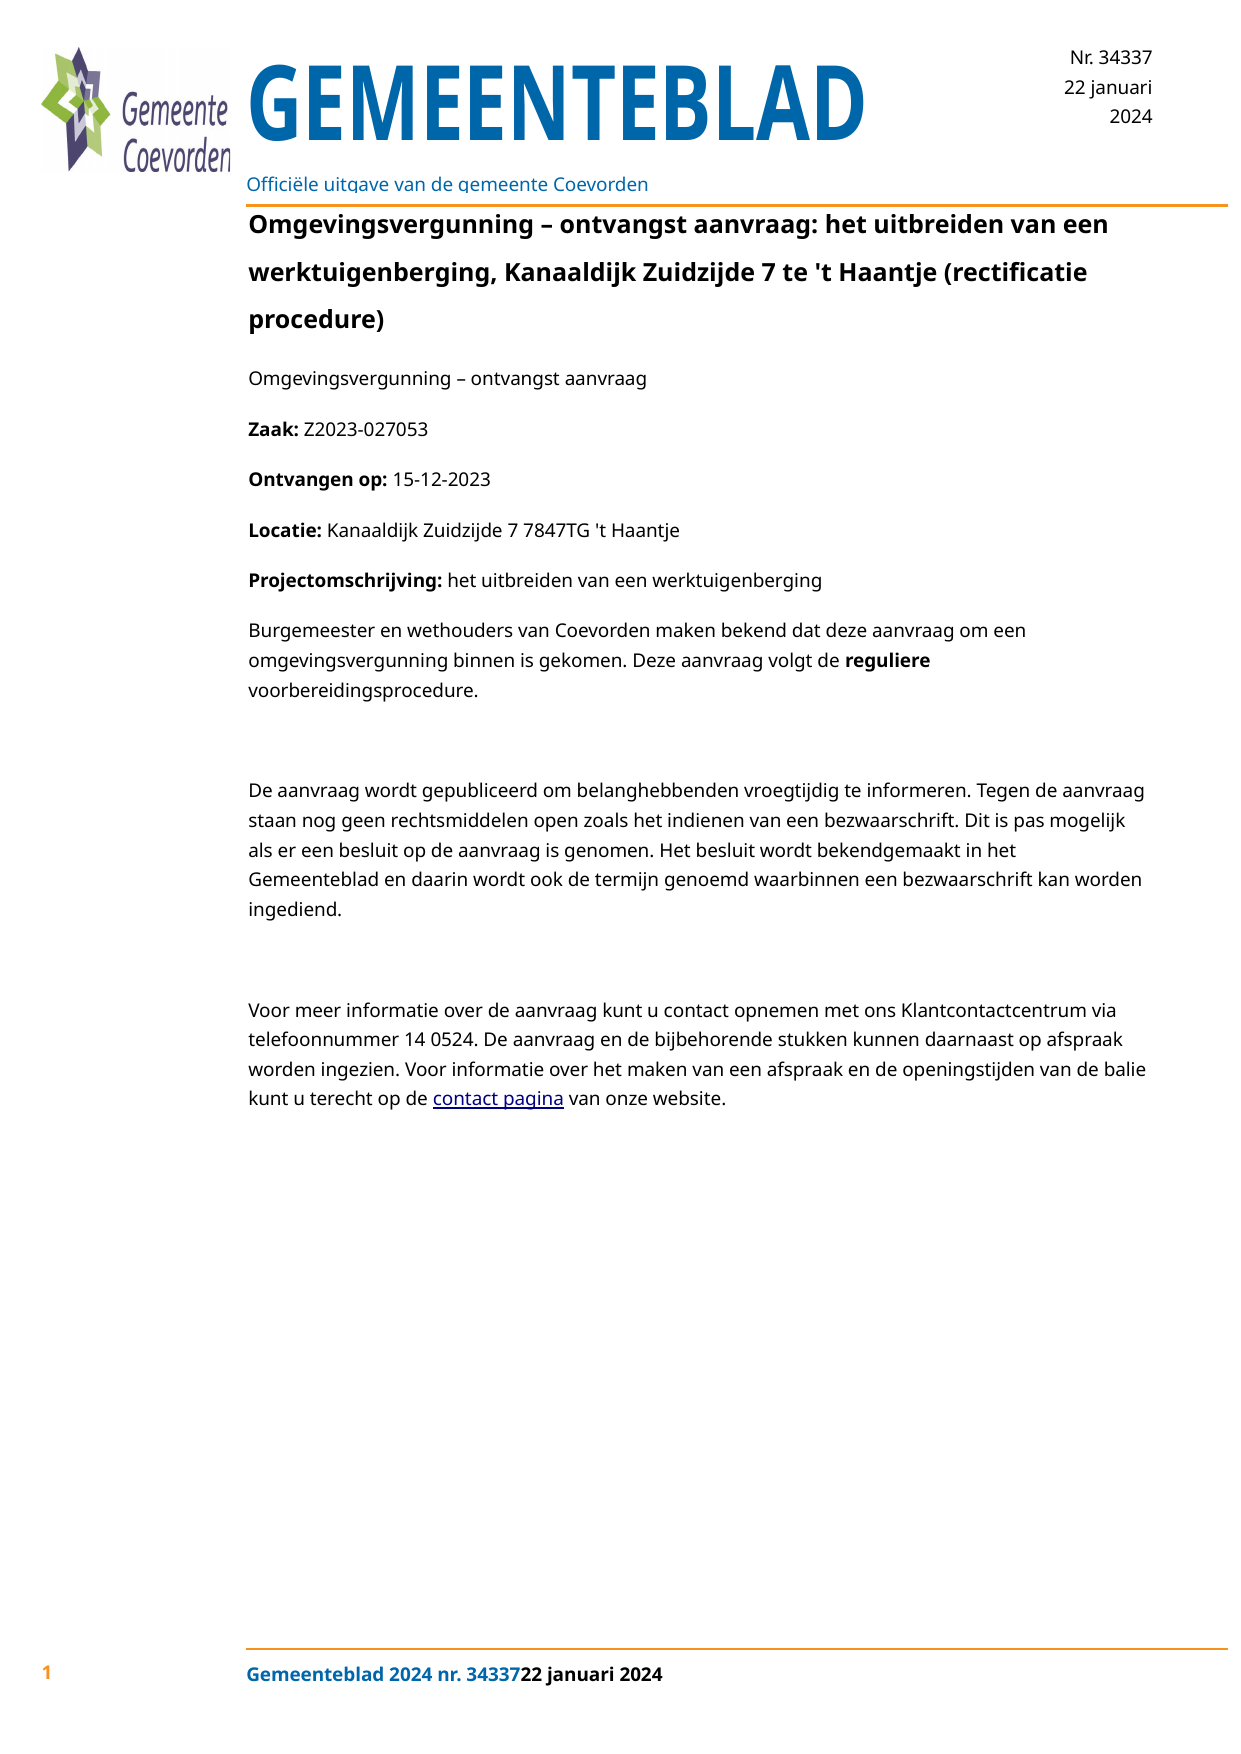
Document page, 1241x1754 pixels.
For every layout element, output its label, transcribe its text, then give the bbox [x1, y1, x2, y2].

text Zaak: Z2023-027053 [248, 416, 1152, 442]
text De aanvraag wordt gepubliceerd om belanghebbenden vroegtijdig te informeren. Tegen de aanvraag staan nog geen rechtsmiddelen open zoals het indienen van een bezwaarschrift. Dit is pas mogelijk als er een besluit op de aanvraag is genomen. Het besluit wordt bekendgemaakt in het Gemeenteblad en daarin wordt ook de termijn genoemd waarbinnen een bezwaarschrift kan worden ingediend. [248, 778, 1152, 922]
text Ontvangen op: 15-12-2023 [248, 466, 1152, 492]
text Voor meer informatie over de aanvraag kunt u contact opnemen met ons Klantcontactcentrum via telefoonnummer 14 0524. De aanvraag en de bijbehorende stukken kunnen daarnaast op afspraak worden ingezien. Voor informatie over het maken van een afspraak en de openingstijden van de balie kunt u terecht op de contact pagina van onze website. [248, 997, 1152, 1111]
text Omgevingsvergunning – ontvangst aanvraag: het uitbreiden van een werktuigenberging, Kanaaldijk Zuidzijde 7 te 't Haantje (rectificatie procedure) [248, 207, 1152, 336]
text Projectomschrijving: het uitbreiden van een werktuigenberging [248, 567, 1152, 593]
text Burgemeester en wethouders van Coevorden maken bekend dat deze aanvraag om een omgevingsvergunning binnen is gekomen. Deze aanvraag volgt de reguliere voorbereidingsprocedure. [248, 618, 1152, 702]
text Omgevingsvergunning – ontvangst aanvraag [248, 366, 1152, 391]
picture [41, 47, 231, 172]
text Locatie: Kanaaldijk Zuidzijde 7 7847TG 't Haantje [248, 517, 1152, 542]
